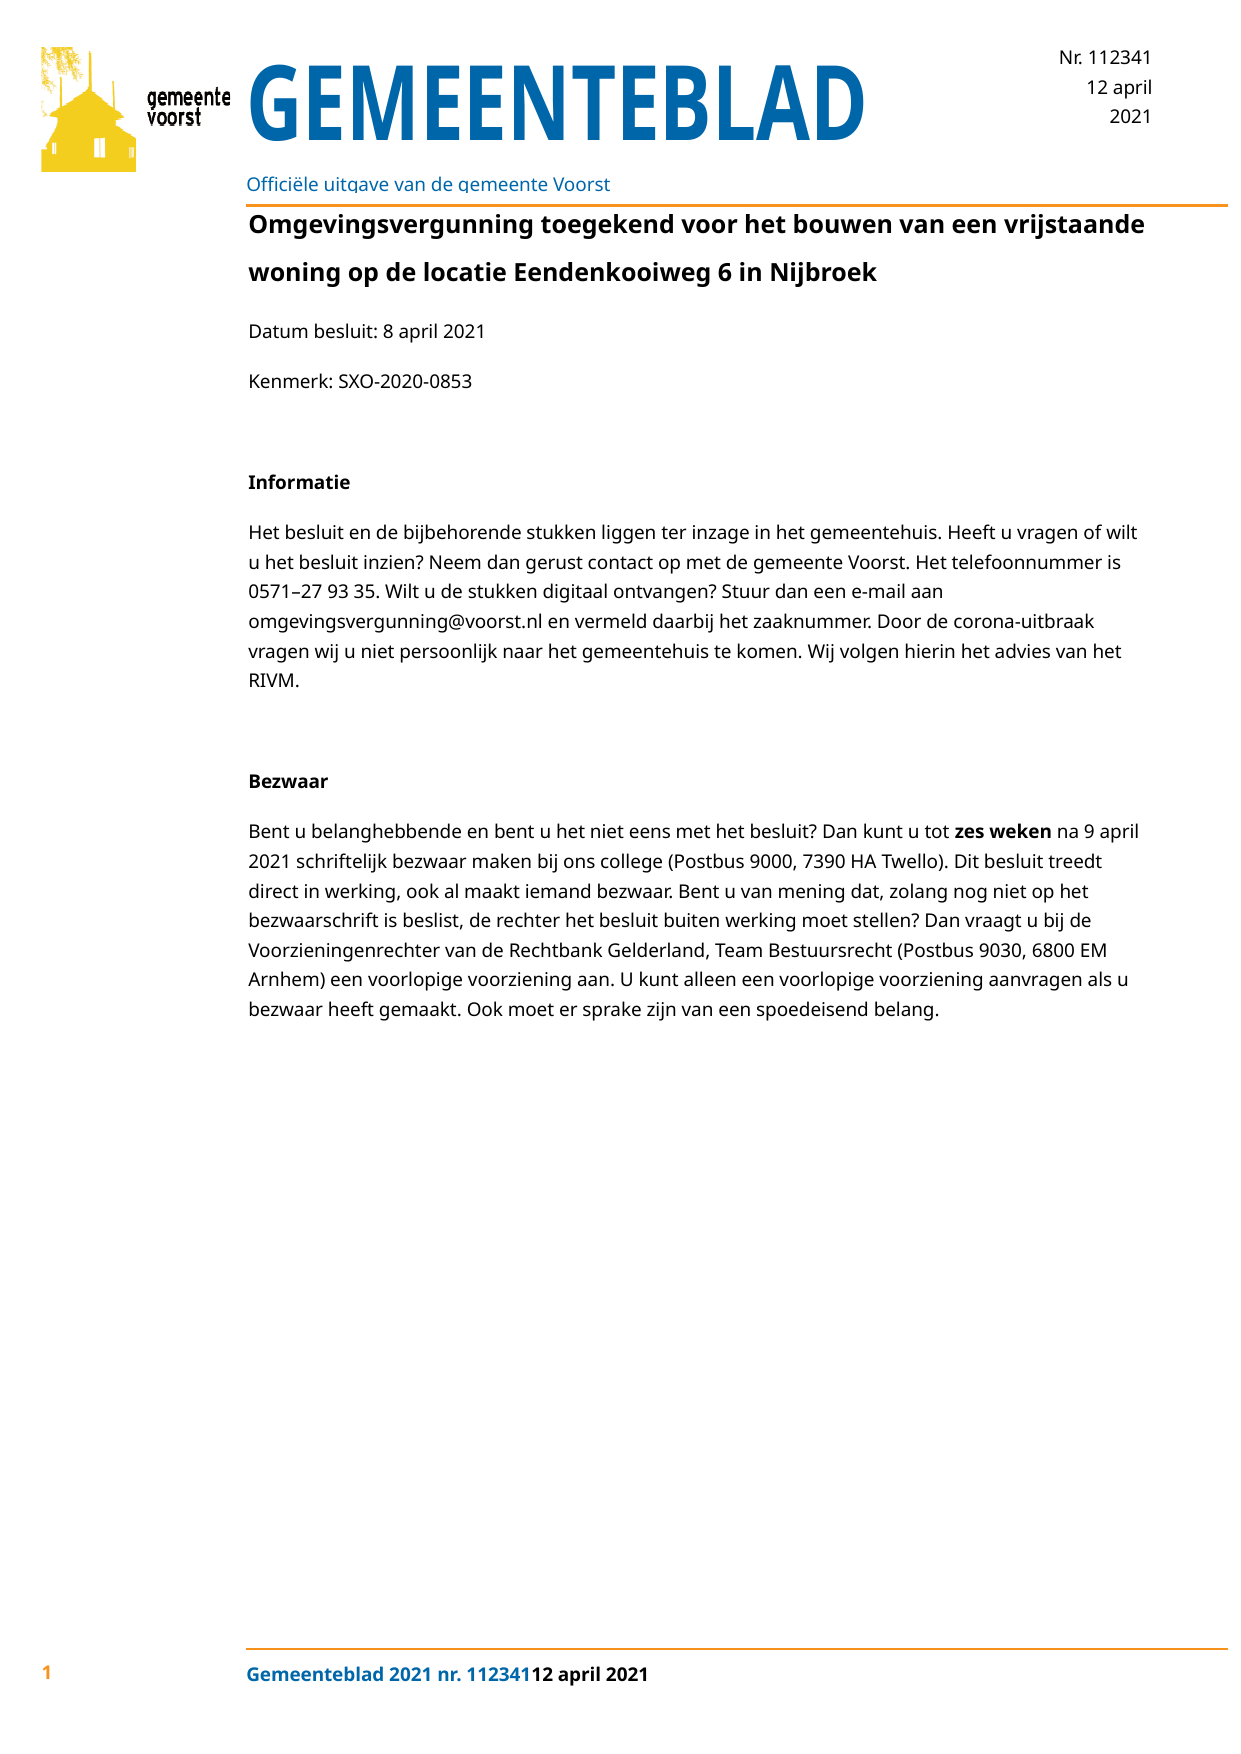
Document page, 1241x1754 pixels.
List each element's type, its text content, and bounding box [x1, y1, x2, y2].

text Kenmerk: SXO-2020-0853 [248, 368, 1152, 394]
text Het besluit en de bijbehorende stukken liggen ter inzage in het gemeentehuis. Heeft u vragen of wilt u het besluit inzien? Neem dan gerust contact op met de gemeente Voorst. Het telefoonnummer is 0571–27 93 35. Wilt u de stukken digitaal ontvangen? Stuur dan een e-mail aan omgevingsvergunning@voorst.nl en vermeld daarbij het zaaknummer. Door de corona-uitbraak vragen wij u niet persoonlijk naar het gemeentehuis te komen. Wij volgen hierin het advies van het RIVM. [248, 519, 1152, 693]
text Omgevingsvergunning toegekend voor het bouwen van een vrijstaande woning op de locatie Eendenkooiweg 6 in Nijbroek [248, 207, 1152, 288]
picture [41, 47, 231, 172]
text Informatie [248, 469, 1152, 495]
text Datum besluit: 8 april 2021 [248, 318, 1152, 344]
text Bent u belanghebbende en bent u het niet eens met het besluit? Dan kunt u tot zes weken na 9 april 2021 schriftelijk bezwaar maken bij ons college (Postbus 9000, 7390 HA Twello). Dit besluit treedt direct in werking, ook al maakt iemand bezwaar. Bent u van mening dat, zolang nog niet op het bezwaarschrift is beslist, de rechter het besluit buiten werking moet stellen? Dan vraagt u bij de Voorzieningenrechter van de Rechtbank Gelderland, Team Bestuursrecht (Postbus 9030, 6800 EM Arnhem) een voorlopige voorziening aan. U kunt alleen een voorlopige voorziening aanvragen als u bezwaar heeft gemaakt. Ook moet er sprake zijn van een spoedeisend belang. [248, 819, 1152, 1022]
text Bezwaar [248, 768, 1152, 794]
